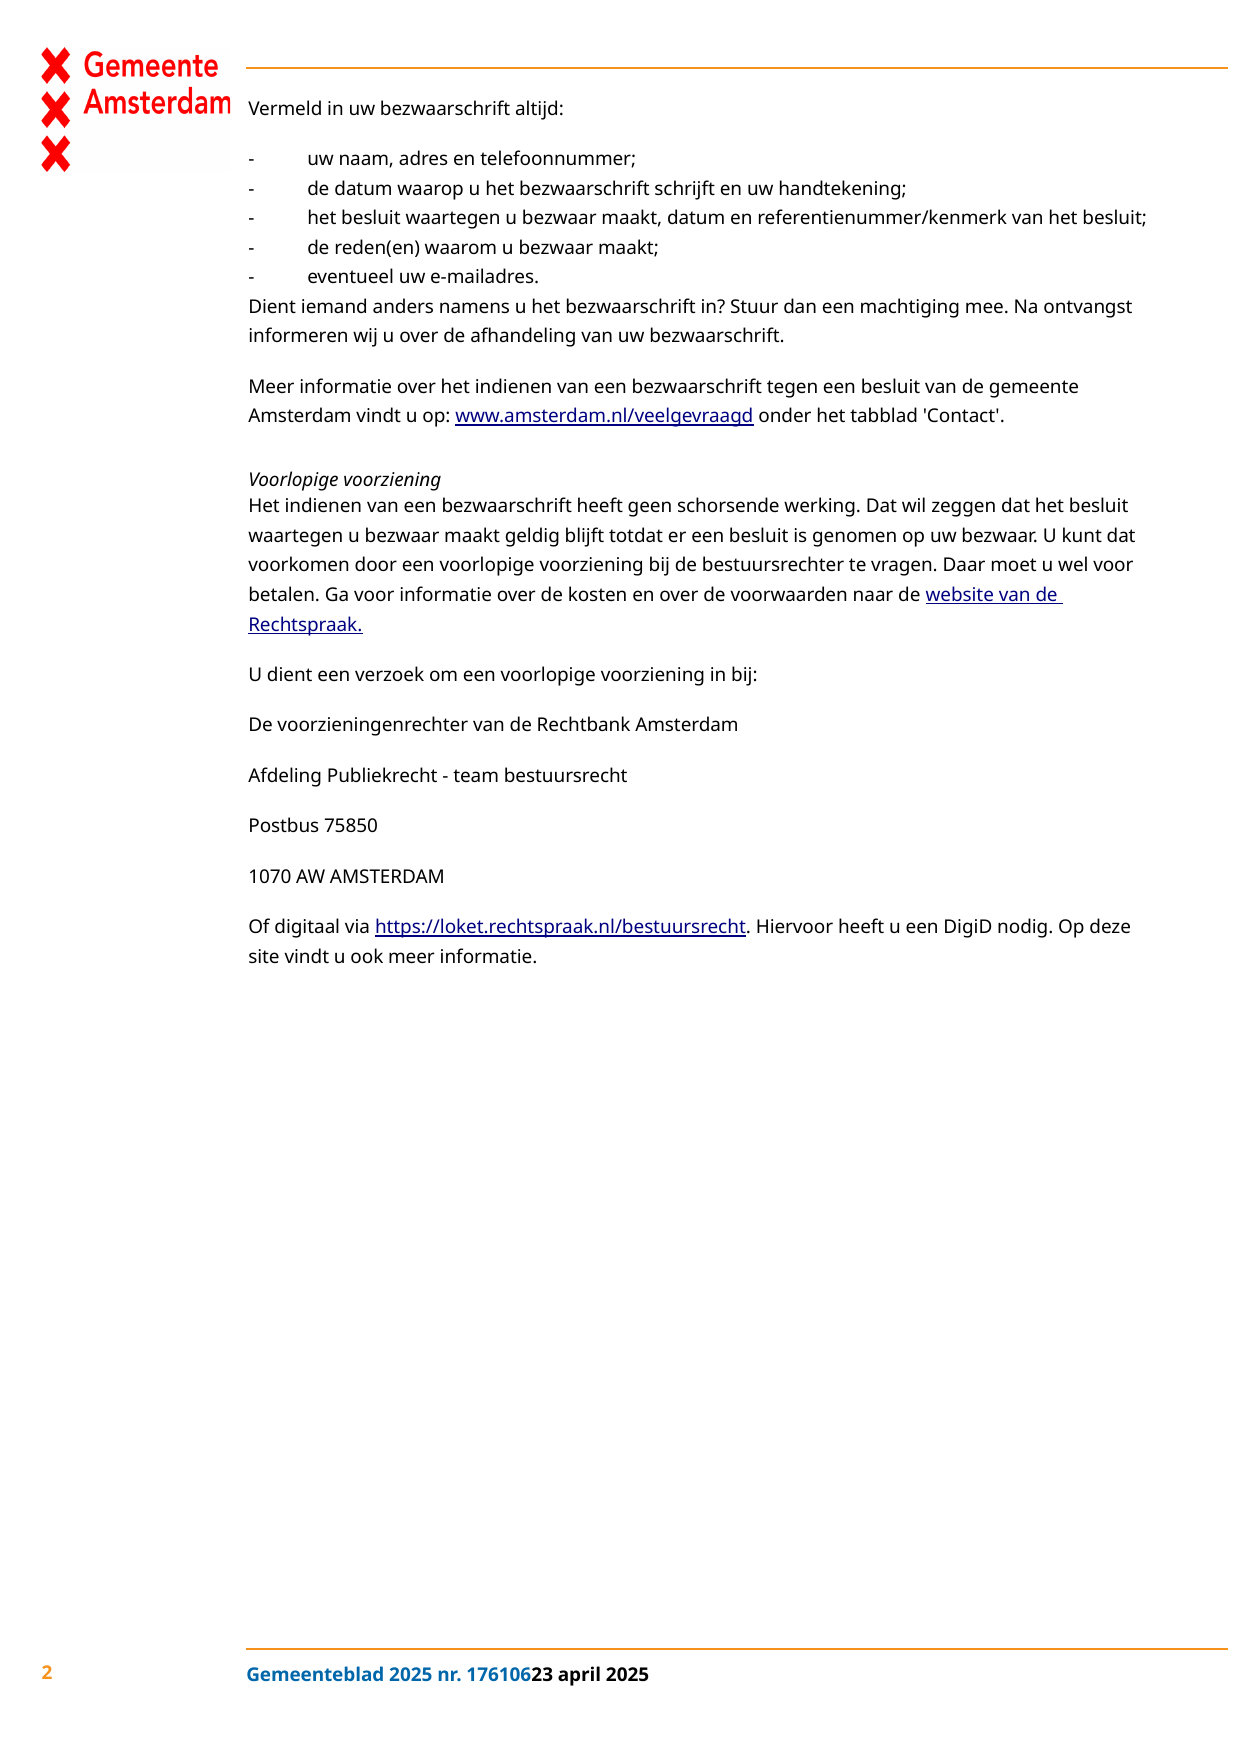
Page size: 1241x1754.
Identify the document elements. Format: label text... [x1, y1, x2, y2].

text Postbus 75850 [248, 812, 1152, 838]
text Meer informatie over het indienen van een bezwaarschrift tegen een besluit van de gemeente Amsterdam vindt u op: www.amsterdam.nl/veelgevraagd onder het tabblad 'Contact'. [248, 373, 1152, 428]
list eventueel uw e-mailadres. [248, 263, 1152, 289]
list de datum waarop u het bezwaarschrift schrijft en uw handtekening; [248, 175, 1152, 201]
text Afdeling Publiekrecht - team bestuursrecht [248, 762, 1152, 788]
text Voorlopige voorziening [248, 467, 1152, 492]
text Of digitaal via https://loket.rechtspraak.nl/bestuursrecht. Hiervoor heeft u een DigiD nodig. Op deze site vindt u ook meer informatie. [248, 913, 1152, 968]
list de reden(en) waarom u bezwaar maakt; [248, 234, 1152, 260]
text Vermeld in uw bezwaarschrift altijd: [248, 95, 1152, 121]
picture [41, 47, 231, 172]
text De voorzieningenrechter van de Rechtbank Amsterdam [248, 712, 1152, 737]
list uw naam, adres en telefoonnummer; [248, 145, 1152, 171]
text U dient een verzoek om een voorlopige voorziening in bij: [248, 661, 1152, 687]
text Dient iemand anders namens u het bezwaarschrift in? Stuur dan een machtiging mee. Na ontvangst informeren wij u over de afhandeling van uw bezwaarschrift. [248, 293, 1152, 348]
text 1070 AW AMSTERDAM [248, 863, 1152, 888]
list het besluit waartegen u bezwaar maakt, datum en referentienummer/kenmerk van het besluit; [248, 204, 1152, 230]
text Het indienen van een bezwaarschrift heeft geen schorsende werking. Dat wil zeggen dat het besluit waartegen u bezwaar maakt geldig blijft totdat er een besluit is genomen op uw bezwaar. U kunt dat voorkomen door een voorlopige voorziening bij de bestuursrechter te vragen. Daar moet u wel voor betalen. Ga voor informatie over de kosten en over de voorwaarden naar de website van de Rechtspraak. [248, 492, 1152, 636]
